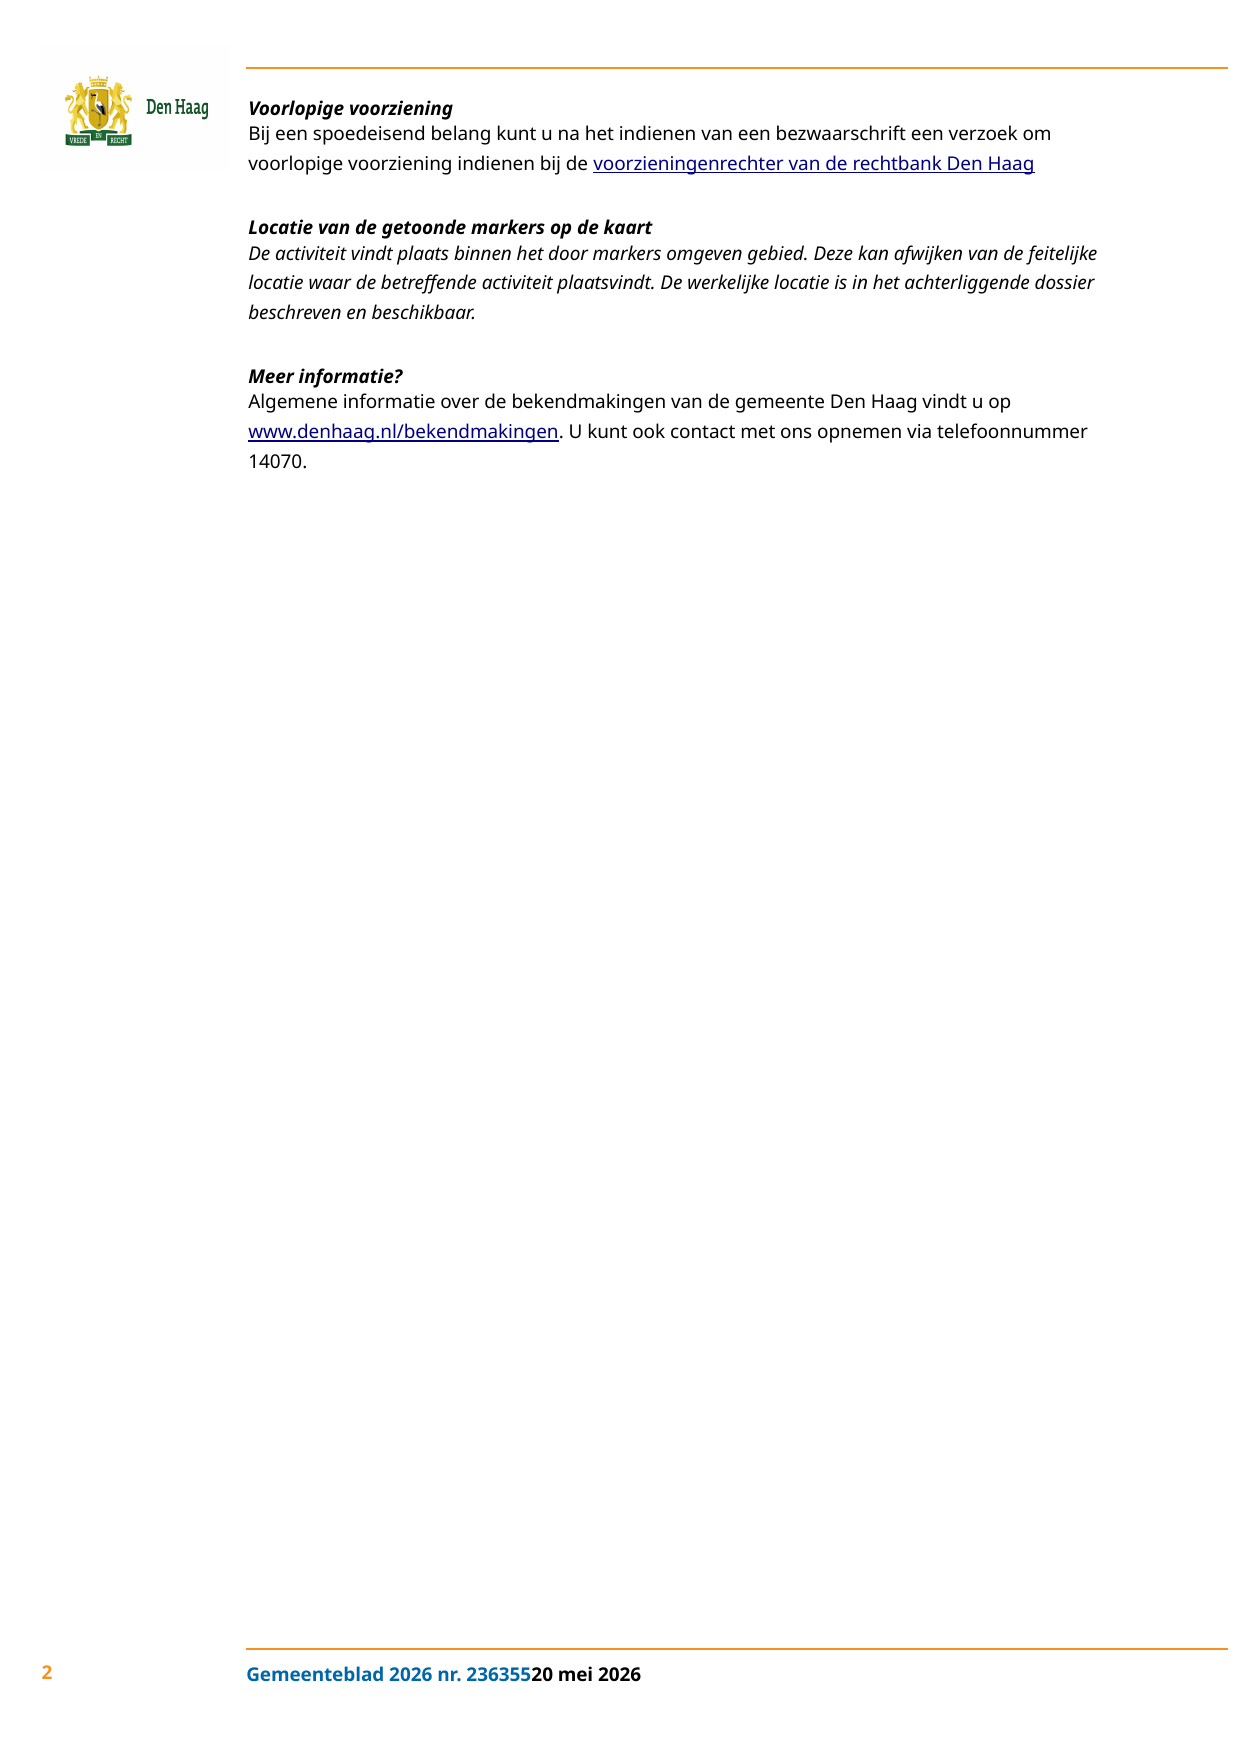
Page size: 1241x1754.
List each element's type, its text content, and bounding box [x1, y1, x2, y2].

text Meer informatie? [248, 363, 1152, 389]
text Bij een spoedeisend belang kunt u na het indienen van een bezwaarschrift een verzoek om voorlopige voorziening indienen bij de voorzieningenrechter van de rechtbank Den Haag [248, 121, 1152, 176]
text De activiteit vindt plaats binnen het door markers omgeven gebied. Deze kan afwijken van de feitelijke locatie waar de betreffende activiteit plaatsvindt. De werkelijke locatie is in het achterliggende dossier beschreven en beschikbaar. [248, 240, 1152, 325]
text Voorlopige voorziening [248, 95, 1152, 121]
text Locatie van de getoonde markers op de kaart [248, 214, 1152, 240]
picture [41, 47, 231, 172]
text Algemene informatie over de bekendmakingen van de gemeente Den Haag vindt u op www.denhaag.nl/bekendmakingen. U kunt ook contact met ons opnemen via telefoonnummer 14070. [248, 389, 1152, 473]
